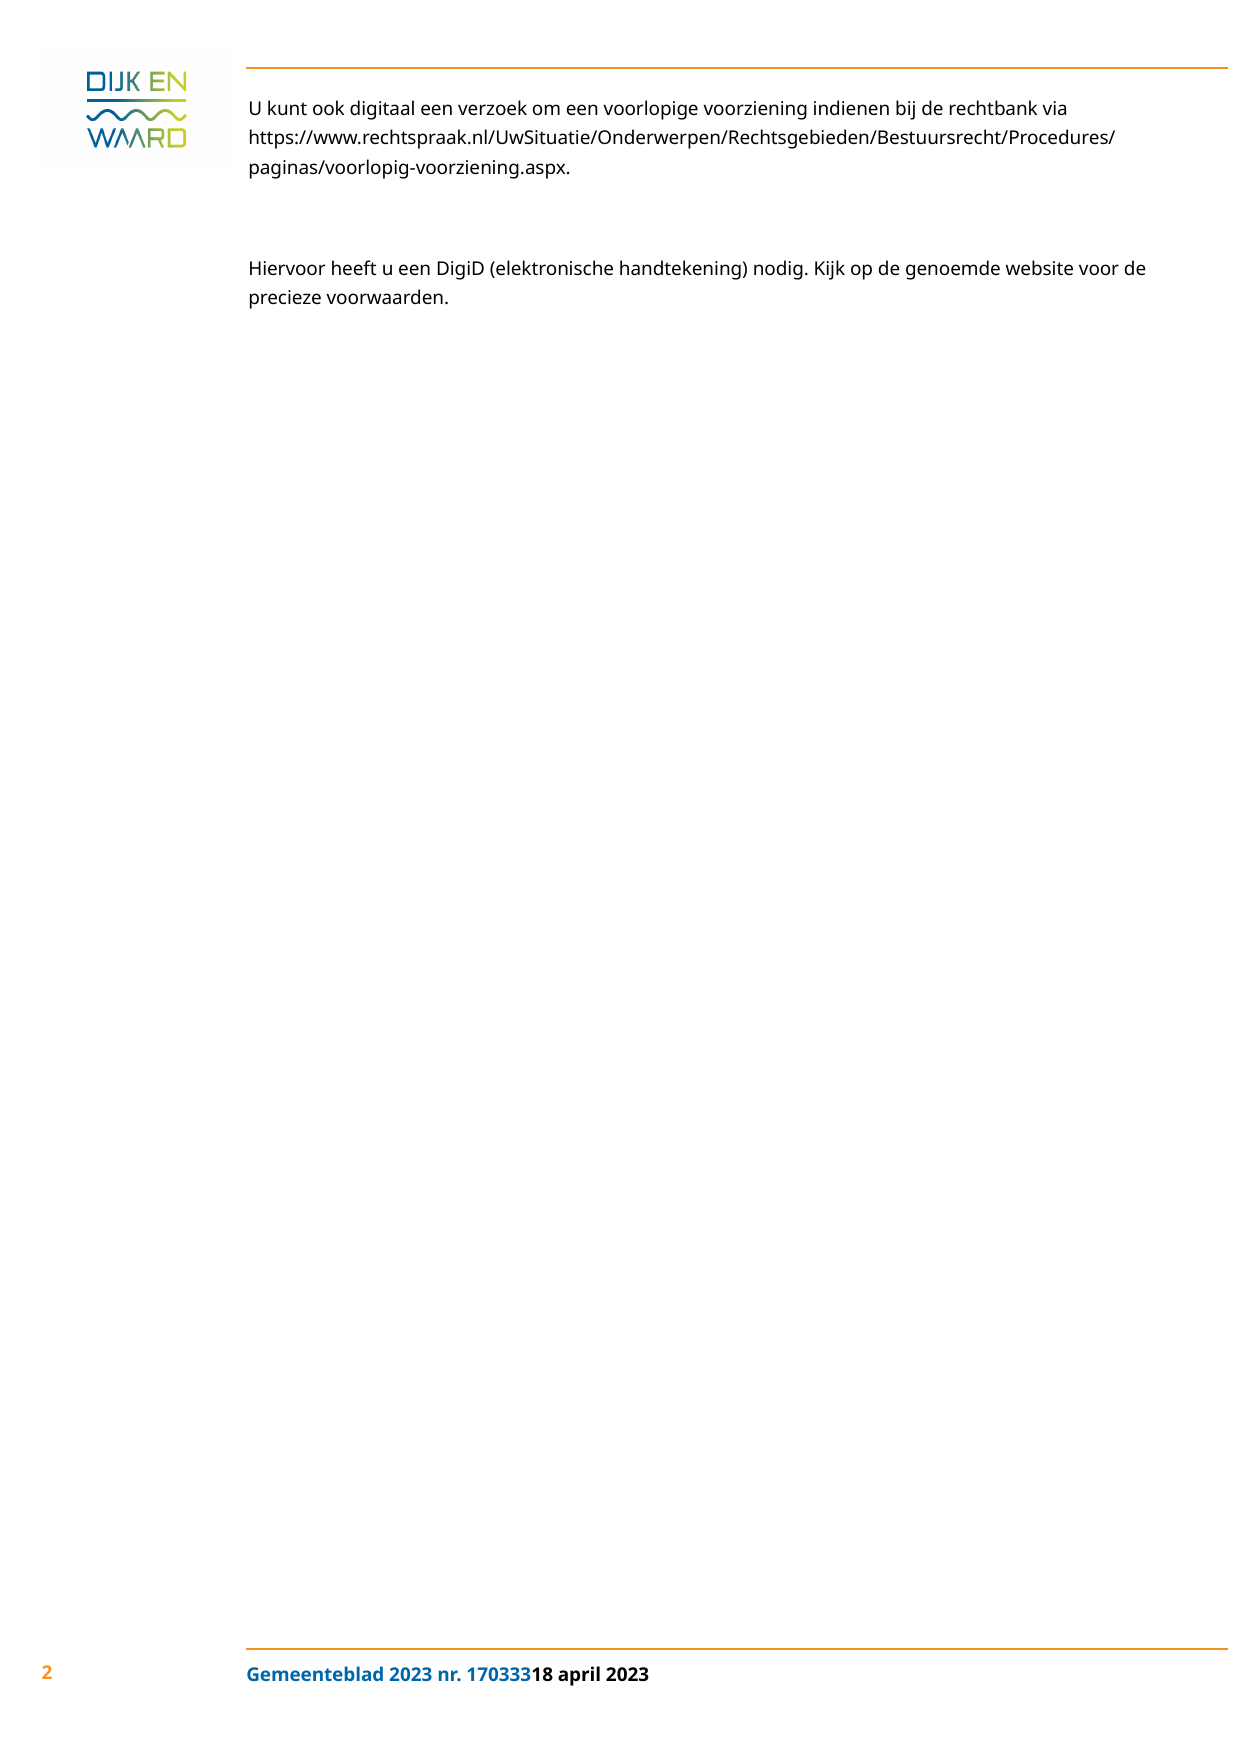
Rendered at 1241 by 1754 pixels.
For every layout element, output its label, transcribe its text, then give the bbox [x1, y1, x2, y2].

text U kunt ook digitaal een verzoek om een voorlopige voorziening indienen bij de rechtbank via https://www.rechtspraak.nl/UwSituatie/Onderwerpen/Rechtsgebieden/Bestuursrecht/Procedures/paginas/voorlopig-voorziening.aspx. [248, 95, 1152, 180]
text Hiervoor heeft u een DigiD (elektronische handtekening) nodig. Kijk op de genoemde website voor de precieze voorwaarden. [248, 255, 1152, 310]
picture [41, 47, 231, 172]
